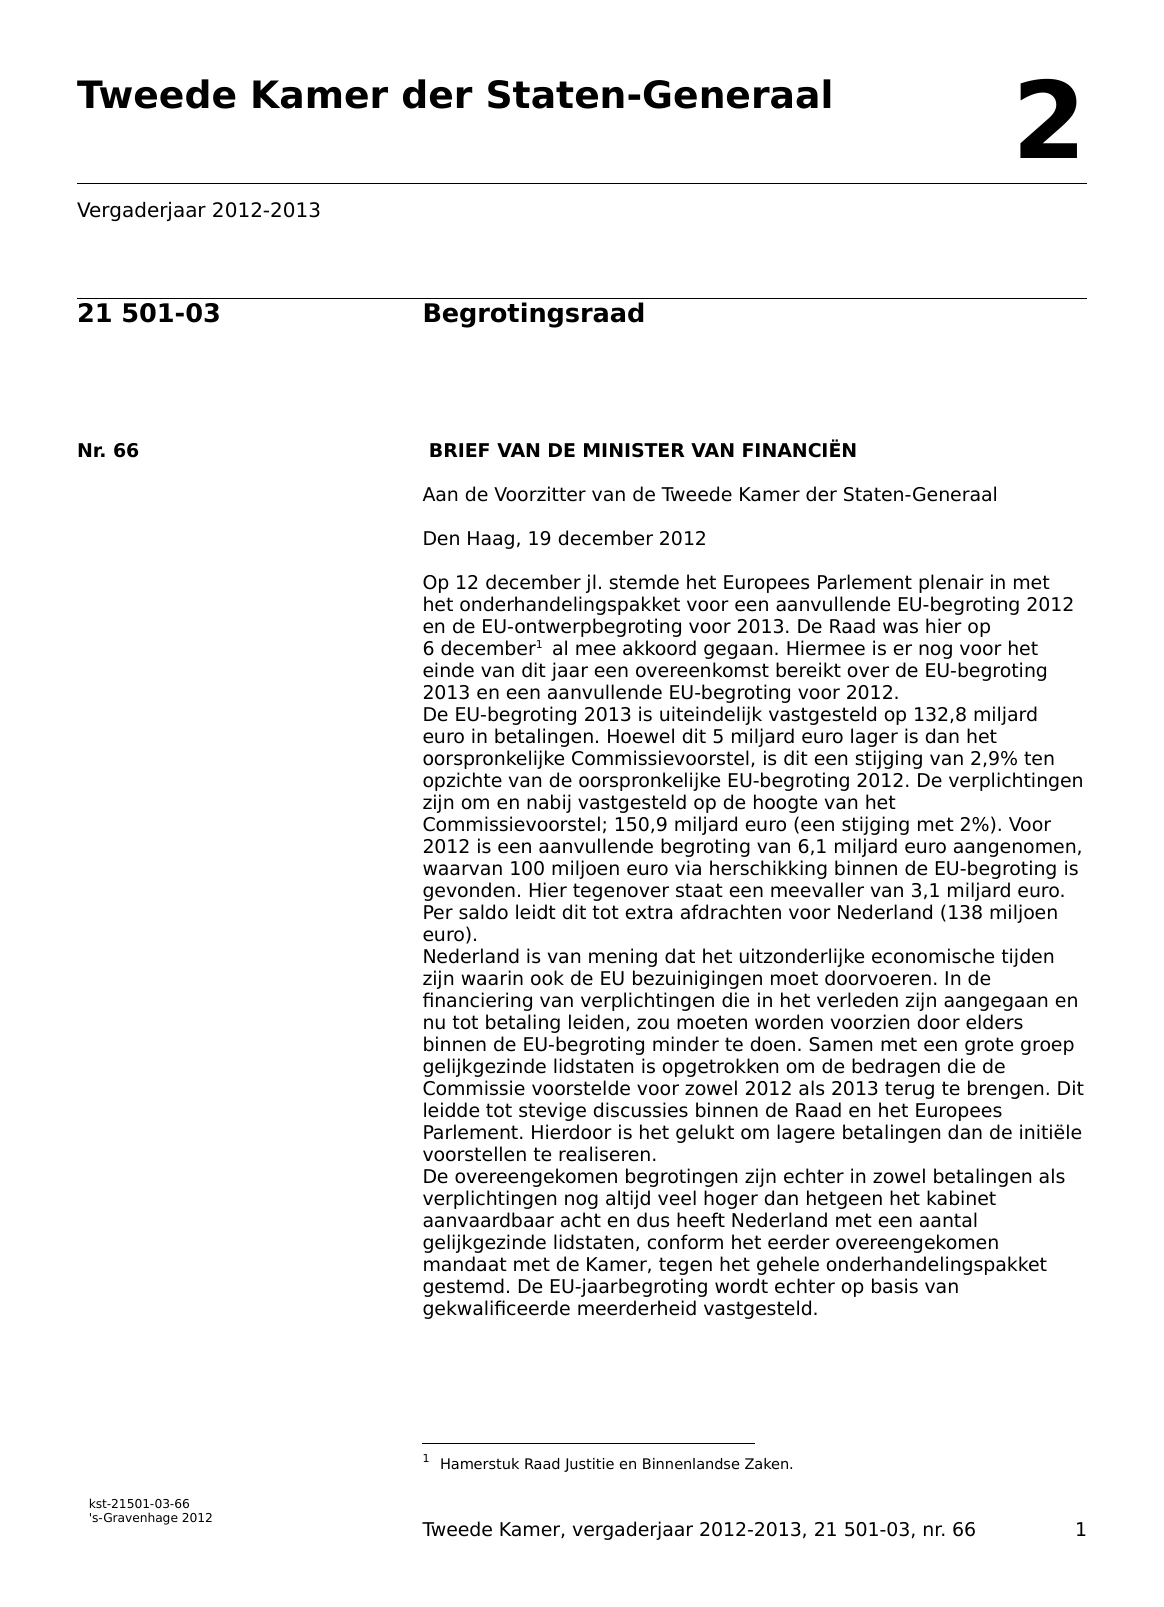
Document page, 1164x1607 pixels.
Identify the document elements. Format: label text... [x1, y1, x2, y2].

text Aan de Voorzitter van de Tweede Kamer der Staten-Generaal [422, 484, 1087, 506]
text Den Haag, 19 december 2012 [422, 528, 1087, 550]
text Hamerstuk Raad Justitie en Binnenlandse Zaken. [422, 1452, 1087, 1474]
text Op 12 december jl. stemde het Europees Parlement plenair in met het onderhandelingspakket voor een aanvullende EU-begroting 2012 en de EU-ontwerpbegroting voor 2013. De Raad was hier op 6 december al mee akkoord gegaan. Hiermee is er nog voor het einde van dit jaar een overeenkomst bereikt over de EU-begroting 2013 en een aanvullende EU-begroting voor 2012. [422, 572, 1087, 704]
table_header Tweede Kamer der Staten-Generaal [77, 59, 886, 183]
text Nederland is van mening dat het uitzonderlijke economische tijden zijn waarin ook de EU bezuinigingen moet doorvoeren. In de financiering van verplichtingen die in het verleden zijn aangegaan en nu tot betaling leiden, zou moeten worden voorzien door elders binnen de EU-begroting minder te doen. Samen met een grote groep gelijkgezinde lidstaten is opgetrokken om de bedragen die de Commissie voorstelde voor zowel 2012 als 2013 terug te brengen. Dit leidde tot stevige discussies binnen de Raad en het Europees Parlement. Hierdoor is het gelukt om lagere betalingen dan de initiële voorstellen te realiseren. [422, 946, 1087, 1166]
text kst-21501-03-66 [88, 1497, 323, 1511]
subtitle 21 501-03 Begrotingsraad [77, 299, 1087, 329]
text 's-Gravenhage 2012 [88, 1511, 323, 1525]
text De overeengekomen begrotingen zijn echter in zowel betalingen als verplichtingen nog altijd veel hoger dan hetgeen het kabinet aanvaardbaar acht en dus heeft Nederland met een aantal gelijkgezinde lidstaten, conform het eerder overeengekomen mandaat met de Kamer, tegen het gehele onderhandelingspakket gestemd. De EU-jaarbegroting wordt echter op basis van gekwalificeerde meerderheid vastgesteld. [422, 1166, 1087, 1319]
text De EU-begroting 2013 is uiteindelijk vastgesteld op 132,8 miljard euro in betalingen. Hoewel dit 5 miljard euro lager is dan het oorspronkelijke Commissievoorstel, is dit een stijging van 2,9% ten opzichte van de oorspronkelijke EU-begroting 2012. De verplichtingen zijn om en nabij vastgesteld op de hoogte van het Commissievoorstel; 150,9 miljard euro (een stijging met 2%). Voor 2012 is een aanvullende begroting van 6,1 miljard euro aangenomen, waarvan 100 miljoen euro via herschikking binnen de EU-begroting is gevonden. Hier tegenover staat een meevaller van 3,1 miljard euro. Per saldo leidt dit tot extra afdrachten voor Nederland (138 miljoen euro). [422, 704, 1087, 946]
subtitle Nr. 66 BRIEF VAN DE MINISTER VAN FINANCIËN [77, 440, 1087, 462]
table_cell Vergaderjaar 2012-2013 [77, 184, 1087, 298]
table_header 2 [886, 59, 1087, 183]
